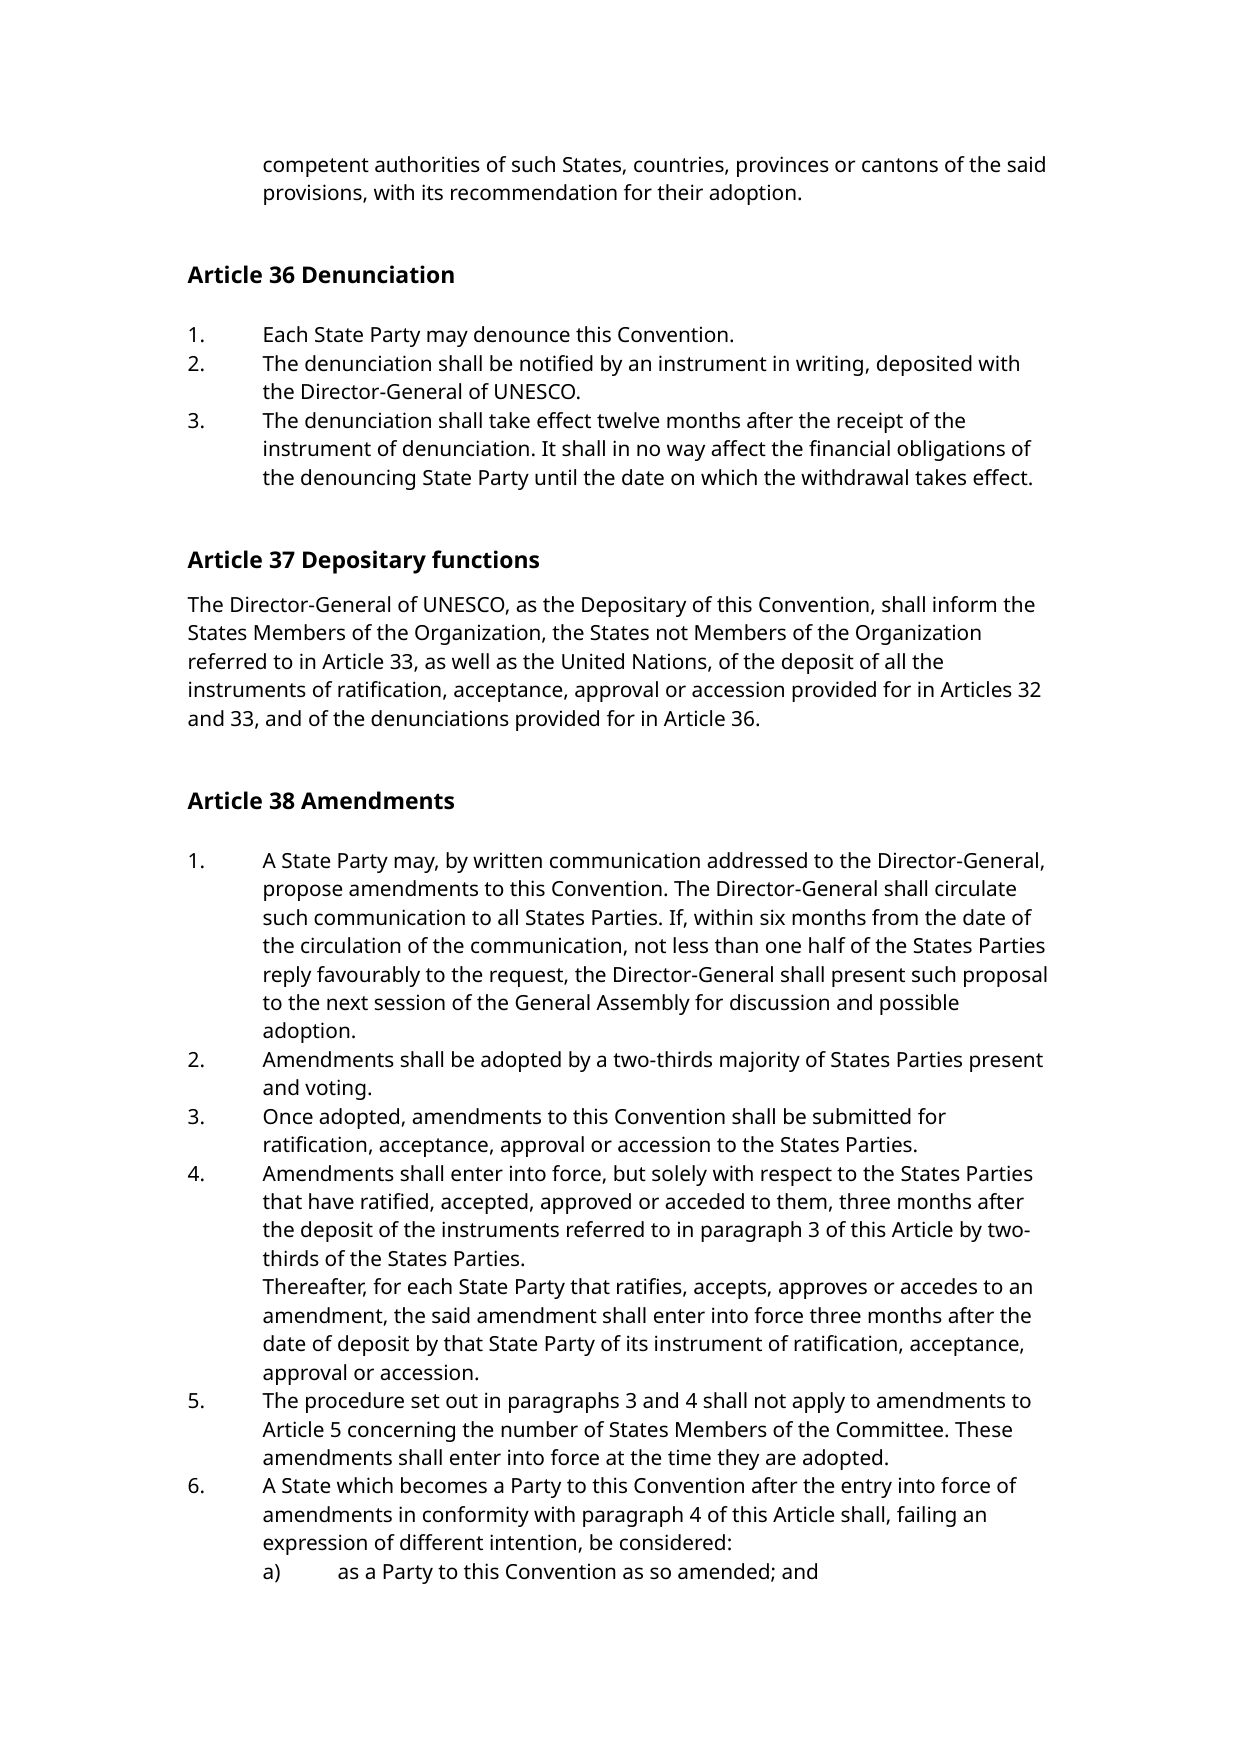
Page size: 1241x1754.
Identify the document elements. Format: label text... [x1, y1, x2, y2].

list competent authorities of such States, countries, provinces or cantons of the said provisions, with its recommendation for their adoption. [187, 150, 1053, 207]
list Once adopted, amendments to this Convention shall be submitted for ratification, acceptance, approval or accession to the States Parties. [187, 1102, 1053, 1159]
text The Director-General of UNESCO, as the Depositary of this Convention, shall inform the States Members of the Organization, the States not Members of the Organization referred to in Article 33, as well as the United Nations, of the deposit of all the instruments of ratification, acceptance, approval or accession provided for in Articles 32 and 33, and of the denunciations provided for in Article 36. [187, 590, 1053, 732]
list as a Party to this Convention as so amended; and [262, 1557, 1053, 1585]
list Amendments shall enter into force, but solely with respect to the States Parties that have ratified, accepted, approved or acceded to them, three months after the deposit of the instruments referred to in paragraph 3 of this Article by two-thirds of the States Parties. [187, 1159, 1053, 1272]
subtitle Article 36 Denunciation [187, 259, 1053, 291]
list Amendments shall be adopted by a two-thirds majority of States Parties present and voting. [187, 1045, 1053, 1102]
list The procedure set out in paragraphs 3 and 4 shall not apply to amendments to Article 5 concerning the number of States Members of the Committee. These amendments shall enter into force at the time they are adopted. [187, 1386, 1053, 1472]
subtitle Article 37 Depositary functions [187, 544, 1053, 575]
list Each State Party may denounce this Convention. [187, 321, 1053, 349]
subtitle Article 38 Amendments [187, 785, 1053, 816]
list Thereafter, for each State Party that ratifies, accepts, approves or accedes to an amendment, the said amendment shall enter into force three months after the date of deposit by that State Party of its instrument of ratification, acceptance, approval or accession. [187, 1272, 1053, 1386]
list A State Party may, by written communication addressed to the Director-General, propose amendments to this Convention. The Director-General shall circulate such communication to all States Parties. If, within six months from the date of the circulation of the communication, not less than one half of the States Parties reply favourably to the request, the Director-General shall present such proposal to the next session of the General Assembly for discussion and possible adoption. [187, 846, 1053, 1045]
list A State which becomes a Party to this Convention after the entry into force of amendments in conformity with paragraph 4 of this Article shall, failing an expression of different intention, be considered: [187, 1472, 1053, 1557]
list The denunciation shall be notified by an instrument in writing, deposited with the Director-General of UNESCO. [187, 349, 1053, 406]
list The denunciation shall take effect twelve months after the receipt of the instrument of denunciation. It shall in no way affect the financial obligations of the denouncing State Party until the date on which the withdrawal takes effect. [187, 406, 1053, 491]
